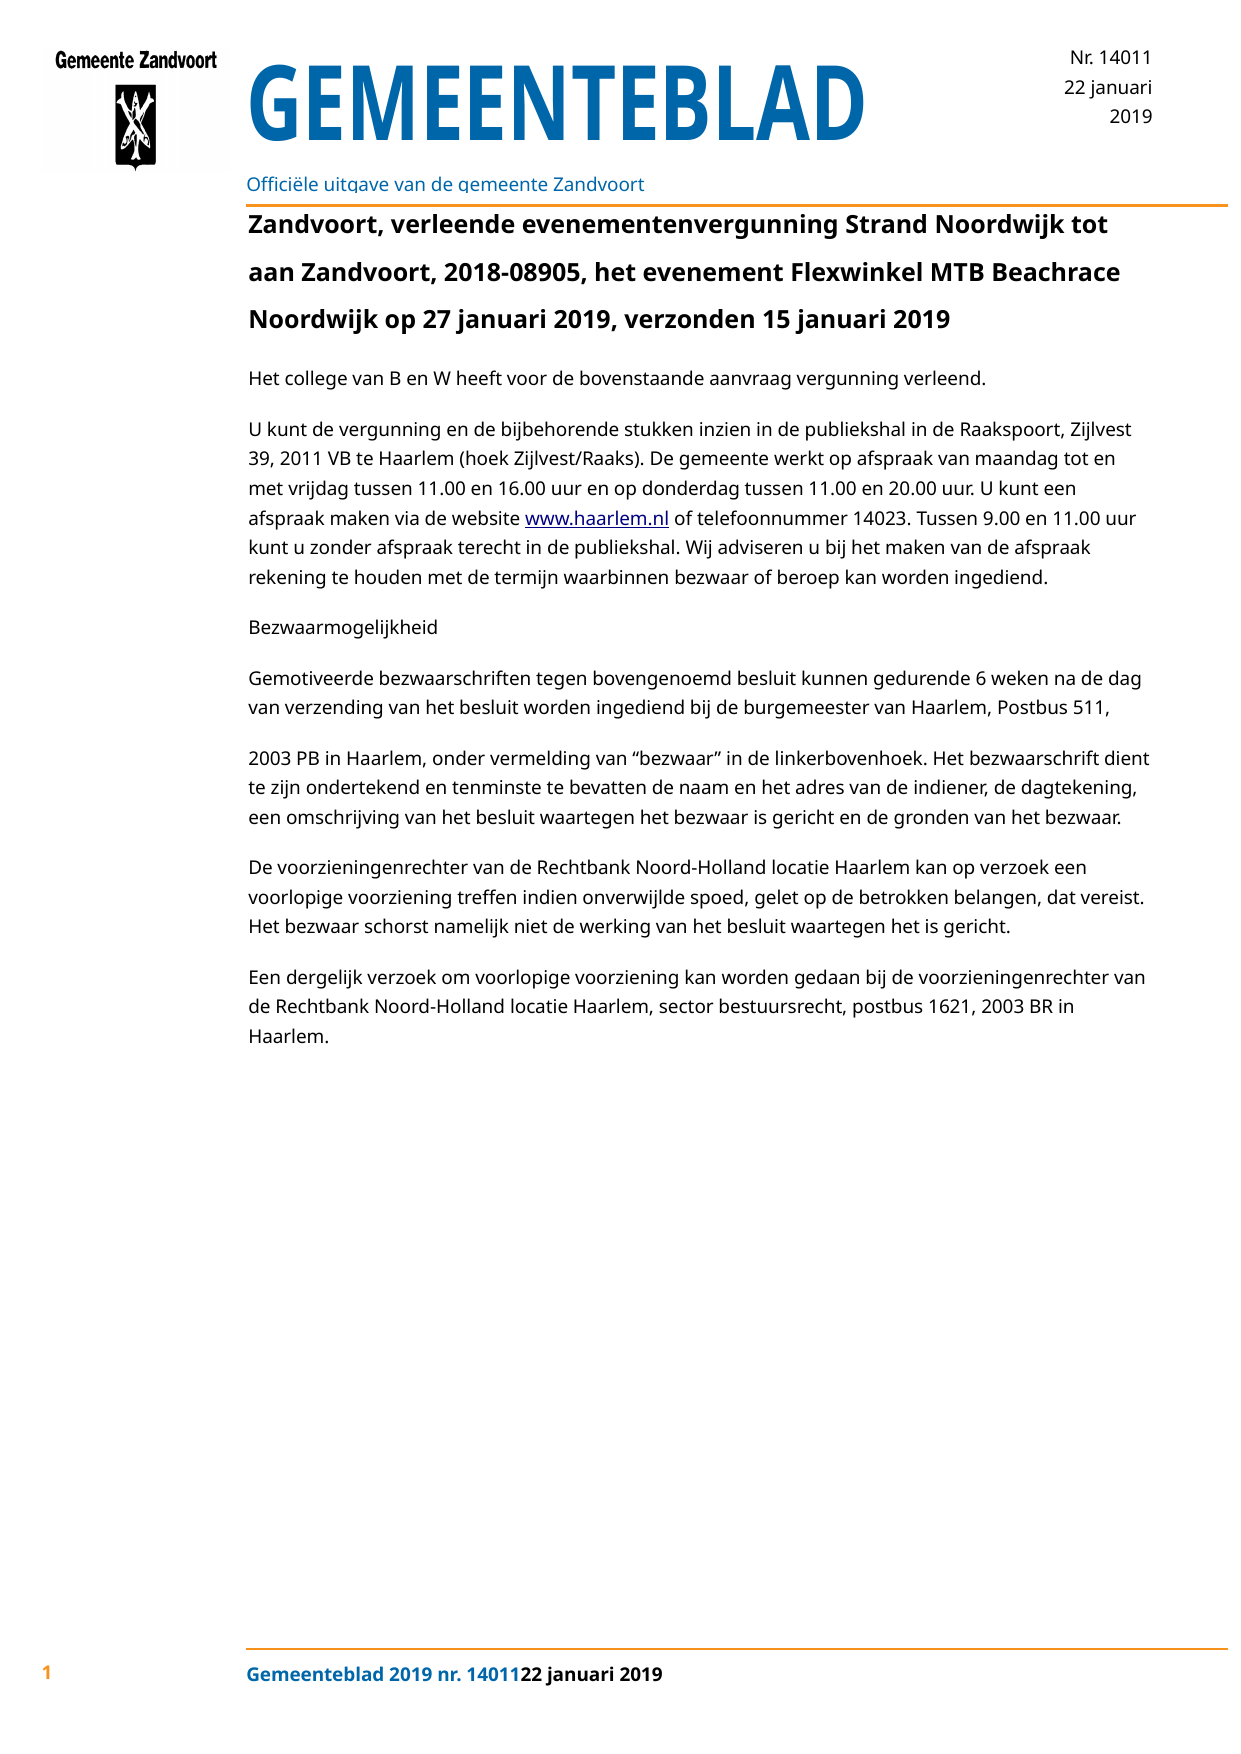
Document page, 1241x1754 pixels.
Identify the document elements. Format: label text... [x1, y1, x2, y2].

text Bezwaarmogelijkheid [248, 614, 1152, 640]
text U kunt de vergunning en de bijbehorende stukken inzien in de publiekshal in de Raakspoort, Zijlvest 39, 2011 VB te Haarlem (hoek Zijlvest/Raaks). De gemeente werkt op afspraak van maandag tot en met vrijdag tussen 11.00 en 16.00 uur en op donderdag tussen 11.00 en 20.00 uur. U kunt een afspraak maken via de website www.haarlem.nl of telefoonnummer 14023. Tussen 9.00 en 11.00 uur kunt u zonder afspraak terecht in de publiekshal. Wij adviseren u bij het maken van de afspraak rekening te houden met de termijn waarbinnen bezwaar of beroep kan worden ingediend. [248, 416, 1152, 589]
text Zandvoort, verleende evenementenvergunning Strand Noordwijk tot aan Zandvoort, 2018-08905, het evenement Flexwinkel MTB Beachrace Noordwijk op 27 januari 2019, verzonden 15 januari 2019 [248, 207, 1152, 336]
text Gemotiveerde bezwaarschriften tegen bovengenoemd besluit kunnen gedurende 6 weken na de dag van verzending van het besluit worden ingediend bij de burgemeester van Haarlem, Postbus 511, [248, 665, 1152, 720]
text Het college van B en W heeft voor de bovenstaande aanvraag vergunning verleend. [248, 366, 1152, 391]
text De voorzieningenrechter van de Rechtbank Noord-Holland locatie Haarlem kan op verzoek een voorlopige voorziening treffen indien onverwijlde spoed, gelet op de betrokken belangen, dat vereist. Het bezwaar schorst namelijk niet de werking van het besluit waartegen het is gericht. [248, 854, 1152, 939]
text Een dergelijk verzoek om voorlopige voorziening kan worden gedaan bij de voorzieningenrechter van de Rechtbank Noord-Holland locatie Haarlem, sector bestuursrecht, postbus 1621, 2003 BR in Haarlem. [248, 964, 1152, 1049]
picture [41, 47, 231, 172]
text 2003 PB in Haarlem, onder vermelding van “bezwaar” in de linkerbovenhoek. Het bezwaarschrift dient te zijn ondertekend en tenminste te bevatten de naam en het adres van de indiener, de dagtekening, een omschrijving van het besluit waartegen het bezwaar is gericht en de gronden van het bezwaar. [248, 745, 1152, 829]
